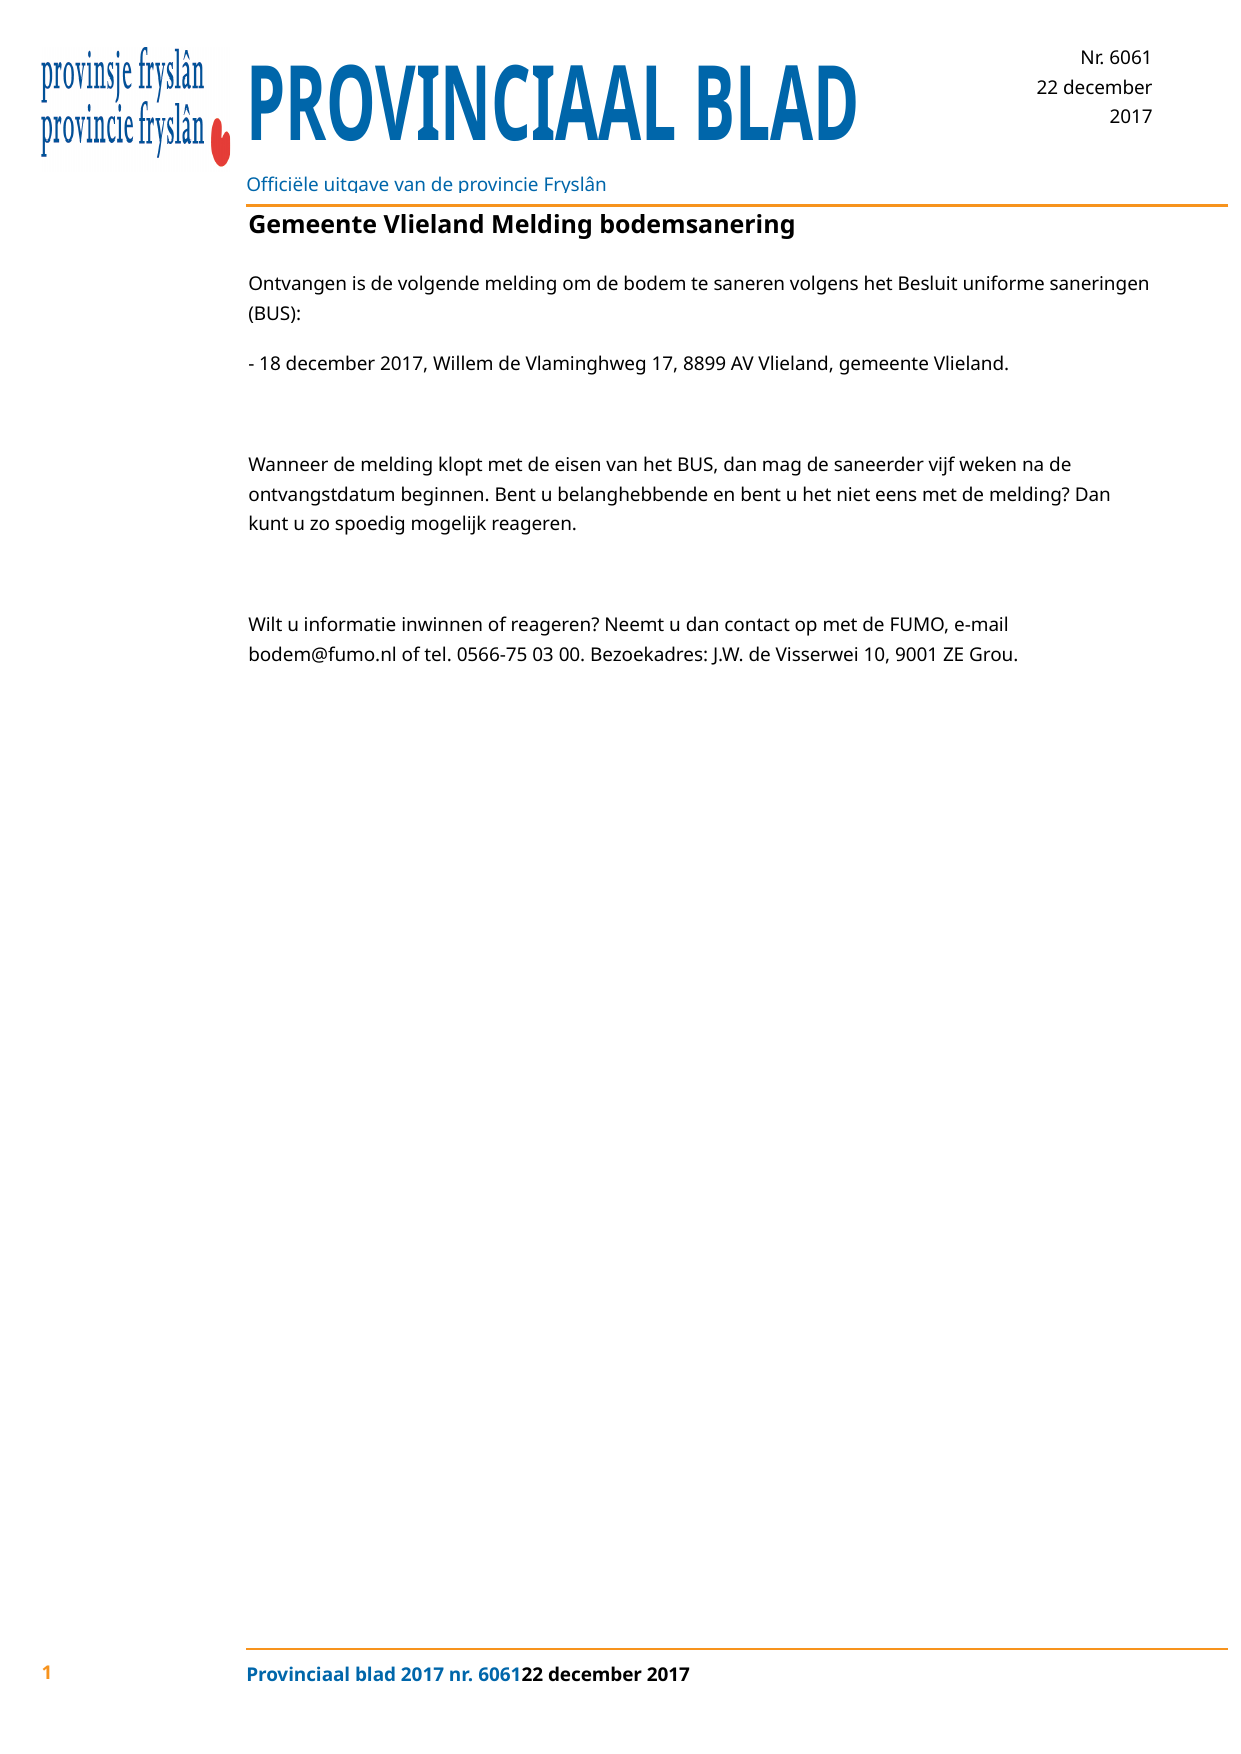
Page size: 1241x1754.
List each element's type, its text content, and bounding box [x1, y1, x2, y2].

text Gemeente Vlieland Melding bodemsanering [248, 207, 1152, 241]
text Ontvangen is de volgende melding om de bodem te saneren volgens het Besluit uniforme saneringen (BUS): [248, 270, 1152, 326]
text - 18 december 2017, Willem de Vlaminghweg 17, 8899 AV Vlieland, gemeente Vlieland. [248, 350, 1152, 376]
text Wanneer de melding klopt met de eisen van het BUS, dan mag de saneerder vijf weken na de ontvangstdatum beginnen. Bent u belanghebbende en bent u het niet eens met de melding? Dan kunt u zo spoedig mogelijk reageren. [248, 451, 1152, 536]
picture [41, 47, 231, 172]
text Wilt u informatie inwinnen of reageren? Neemt u dan contact op met de FUMO, e-mail bodem@fumo.nl of tel. 0566-75 03 00. Bezoekadres: J.W. de Visserwei 10, 9001 ZE Grou. [248, 611, 1152, 666]
